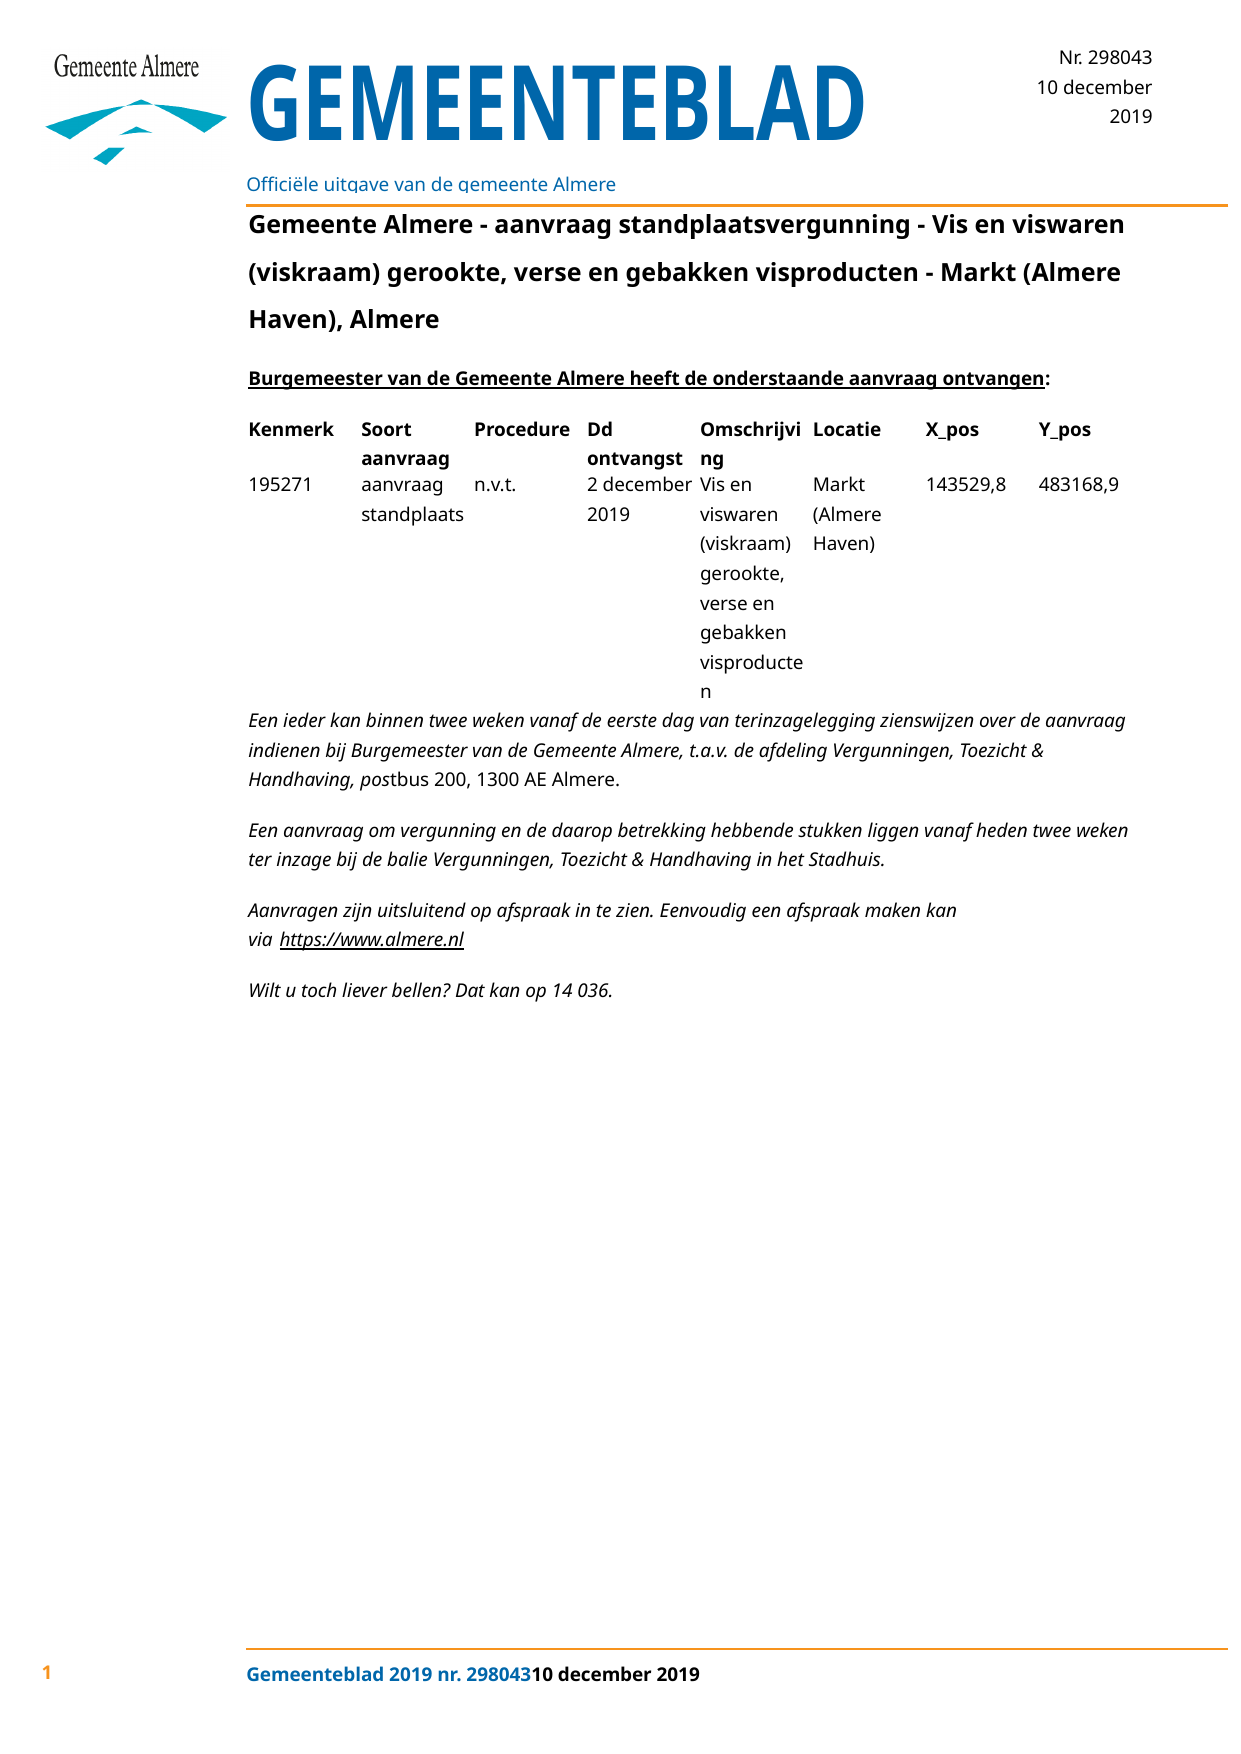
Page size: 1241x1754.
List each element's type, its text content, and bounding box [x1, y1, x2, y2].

text Burgemeester van de Gemeente Almere heeft de onderstaande aanvraag ontvangen: [248, 366, 1152, 391]
table_cell Vis en viswaren (viskraam) gerookte, verse en gebakken visproducten [700, 471, 813, 704]
table_header X_pos [926, 416, 1038, 471]
picture [41, 47, 231, 172]
table_header Y_pos [1039, 416, 1152, 471]
table_cell 483168,9 [1039, 471, 1152, 704]
table_header Dd ontvangst [587, 416, 700, 471]
text Gemeente Almere - aanvraag standplaatsvergunning - Vis en viswaren (viskraam) gerookte, verse en gebakken visproducten - Markt (Almere Haven), Almere [248, 207, 1152, 336]
table_header Soort aanvraag [361, 416, 474, 471]
table_header Omschrijving [700, 416, 813, 471]
table_cell aanvraag standplaats [361, 471, 474, 704]
text Wilt u toch liever bellen? Dat kan op 14 036. [248, 977, 1152, 1003]
text Een aanvraag om vergunning en de daarop betrekking hebbende stukken liggen vanaf heden twee weken ter inzage bij de balie Vergunningen, Toezicht & Handhaving in het Stadhuis. [248, 817, 1152, 872]
table_cell 195271 [248, 471, 361, 704]
table_header Locatie [813, 416, 926, 471]
table_cell Markt (Almere Haven) [813, 471, 926, 704]
table_cell 2 december 2019 [587, 471, 700, 704]
table_cell 143529,8 [926, 471, 1038, 704]
table_cell n.v.t. [474, 471, 587, 704]
table_header Procedure [474, 416, 587, 471]
table_header Kenmerk [248, 416, 361, 471]
text Aanvragen zijn uitsluitend op afspraak in te zien. Eenvoudig een afspraak maken kan via https://www.almere.nl [248, 897, 1152, 952]
text Een ieder kan binnen twee weken vanaf de eerste dag van terinzagelegging zienswijzen over de aanvraag indienen bij Burgemeester van de Gemeente Almere, t.a.v. de afdeling Vergunningen, Toezicht & Handhaving, postbus 200, 1300 AE Almere. [248, 707, 1152, 792]
